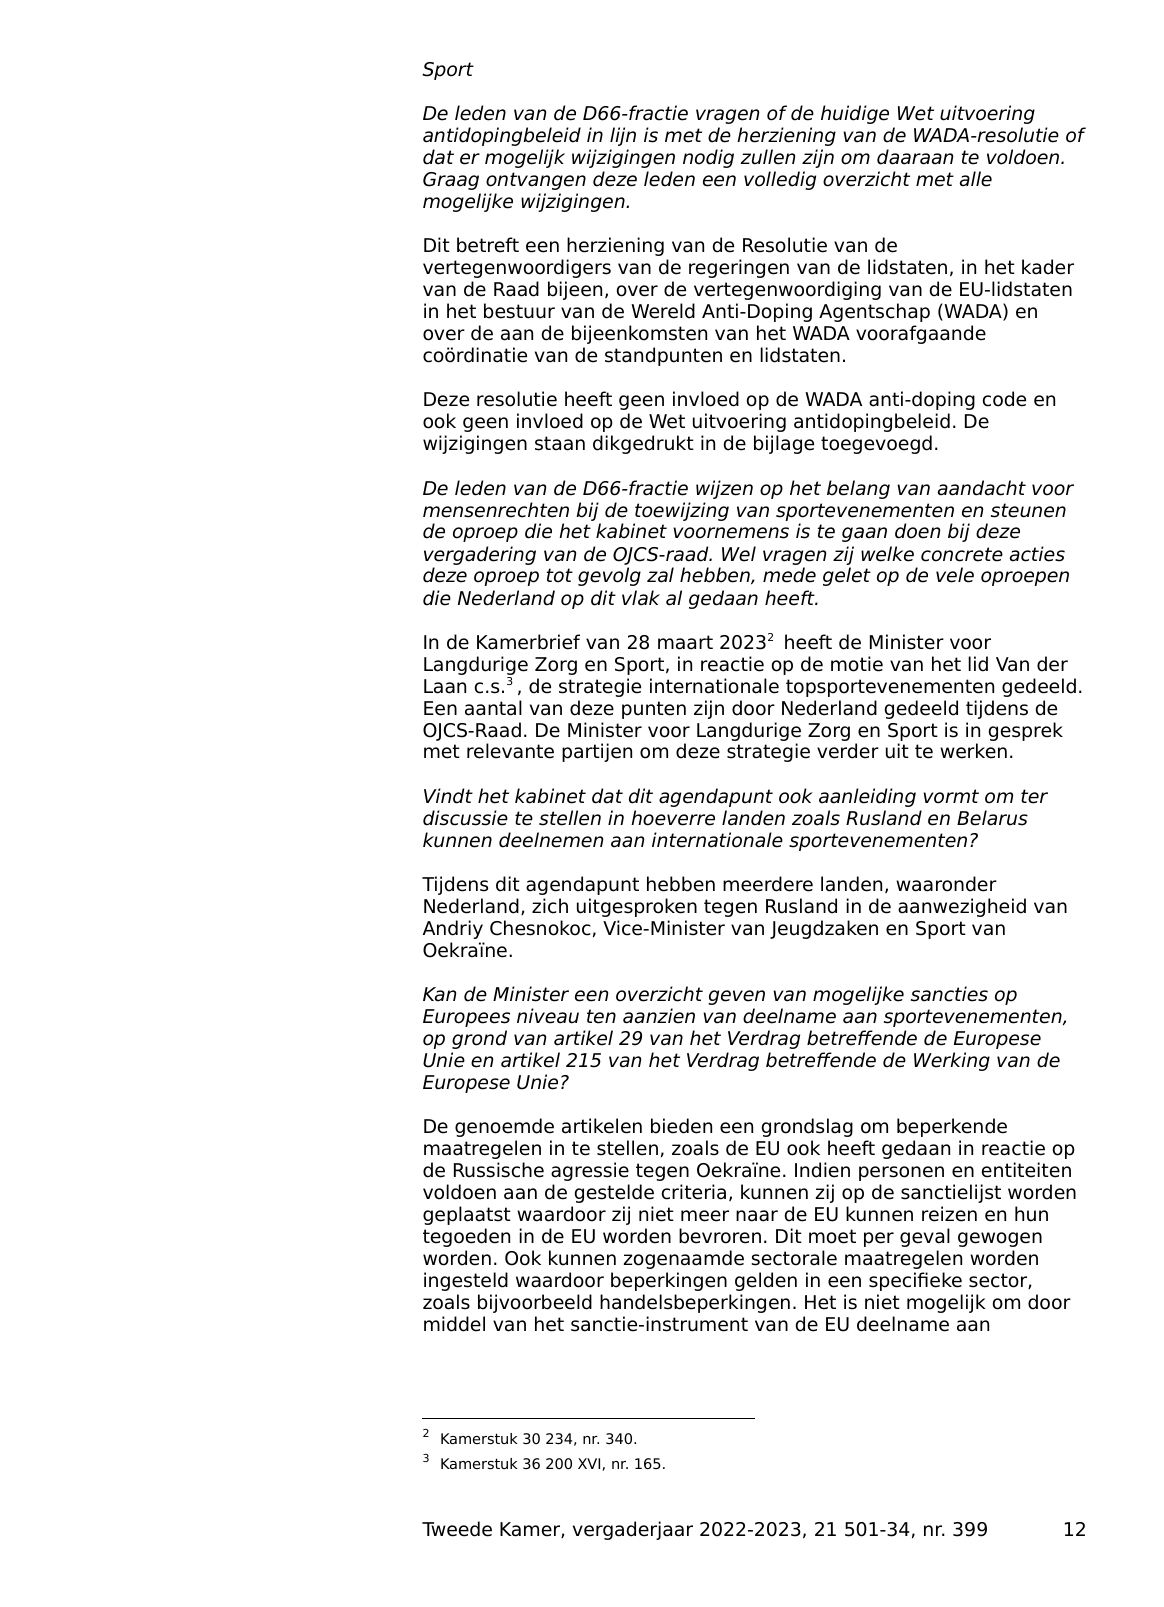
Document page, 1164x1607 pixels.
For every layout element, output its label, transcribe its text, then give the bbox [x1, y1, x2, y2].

text De leden van de D66-fractie wijzen op het belang van aandacht voor mensenrechten bij de toewijzing van sportevenementen en steunen de oproep die het kabinet voornemens is te gaan doen bij deze vergadering van de OJCS-raad. Wel vragen zij welke concrete acties deze oproep tot gevolg zal hebben, mede gelet op de vele oproepen die Nederland op dit vlak al gedaan heeft. [422, 477, 1087, 609]
text De genoemde artikelen bieden een grondslag om beperkende maatregelen in te stellen, zoals de EU ook heeft gedaan in reactie op de Russische agressie tegen Oekraïne. Indien personen en entiteiten voldoen aan de gestelde criteria, kunnen zij op de sanctielijst worden geplaatst waardoor zij niet meer naar de EU kunnen reizen en hun tegoeden in de EU worden bevroren. Dit moet per geval gewogen worden. Ook kunnen zogenaamde sectorale maatregelen worden ingesteld waardoor beperkingen gelden in een specifieke sector, zoals bijvoorbeeld handelsbeperkingen. Het is niet mogelijk om door middel van het sanctie-instrument van de EU deelname aan [422, 1116, 1087, 1336]
text Vindt het kabinet dat dit agendapunt ook aanleiding vormt om ter discussie te stellen in hoeverre landen zoals Rusland en Belarus kunnen deelnemen aan internationale sportevenementen? [422, 786, 1087, 852]
text Kamerstuk 36 200 XVI, nr. 165. [422, 1452, 1087, 1474]
text Deze resolutie heeft geen invloed op de WADA anti-doping code en ook geen invloed op de Wet uitvoering antidopingbeleid. De wijzigingen staan dikgedrukt in de bijlage toegevoegd. [422, 389, 1087, 455]
subtitle Sport [422, 59, 1087, 81]
text Kamerstuk 30 234, nr. 340. [422, 1427, 1087, 1449]
text In de Kamerbrief van 28 maart 2023 heeft de Minister voor Langdurige Zorg en Sport, in reactie op de motie van het lid Van der Laan c.s., de strategie internationale topsportevenementen gedeeld. Een aantal van deze punten zijn door Nederland gedeeld tijdens de OJCS-Raad. De Minister voor Langdurige Zorg en Sport is in gesprek met relevante partijen om deze strategie verder uit te werken. [422, 632, 1087, 763]
text De leden van de D66-fractie vragen of de huidige Wet uitvoering antidopingbeleid in lijn is met de herziening van de WADA-resolutie of dat er mogelijk wijzigingen nodig zullen zijn om daaraan te voldoen. Graag ontvangen deze leden een volledig overzicht met alle mogelijke wijzigingen. [422, 103, 1087, 213]
text Tijdens dit agendapunt hebben meerdere landen, waaronder Nederland, zich uitgesproken tegen Rusland in de aanwezigheid van Andriy Chesnokoc, Vice-Minister van Jeugdzaken en Sport van Oekraïne. [422, 874, 1087, 962]
text Kan de Minister een overzicht geven van mogelijke sancties op Europees niveau ten aanzien van deelname aan sportevenementen, op grond van artikel 29 van het Verdrag betreffende de Europese Unie en artikel 215 van het Verdrag betreffende de Werking van de Europese Unie? [422, 984, 1087, 1094]
text Dit betreft een herziening van de Resolutie van de vertegenwoordigers van de regeringen van de lidstaten, in het kader van de Raad bijeen, over de vertegenwoordiging van de EU-lidstaten in het bestuur van de Wereld Anti-Doping Agentschap (WADA) en over de aan de bijeenkomsten van het WADA voorafgaande coördinatie van de standpunten en lidstaten. [422, 235, 1087, 367]
